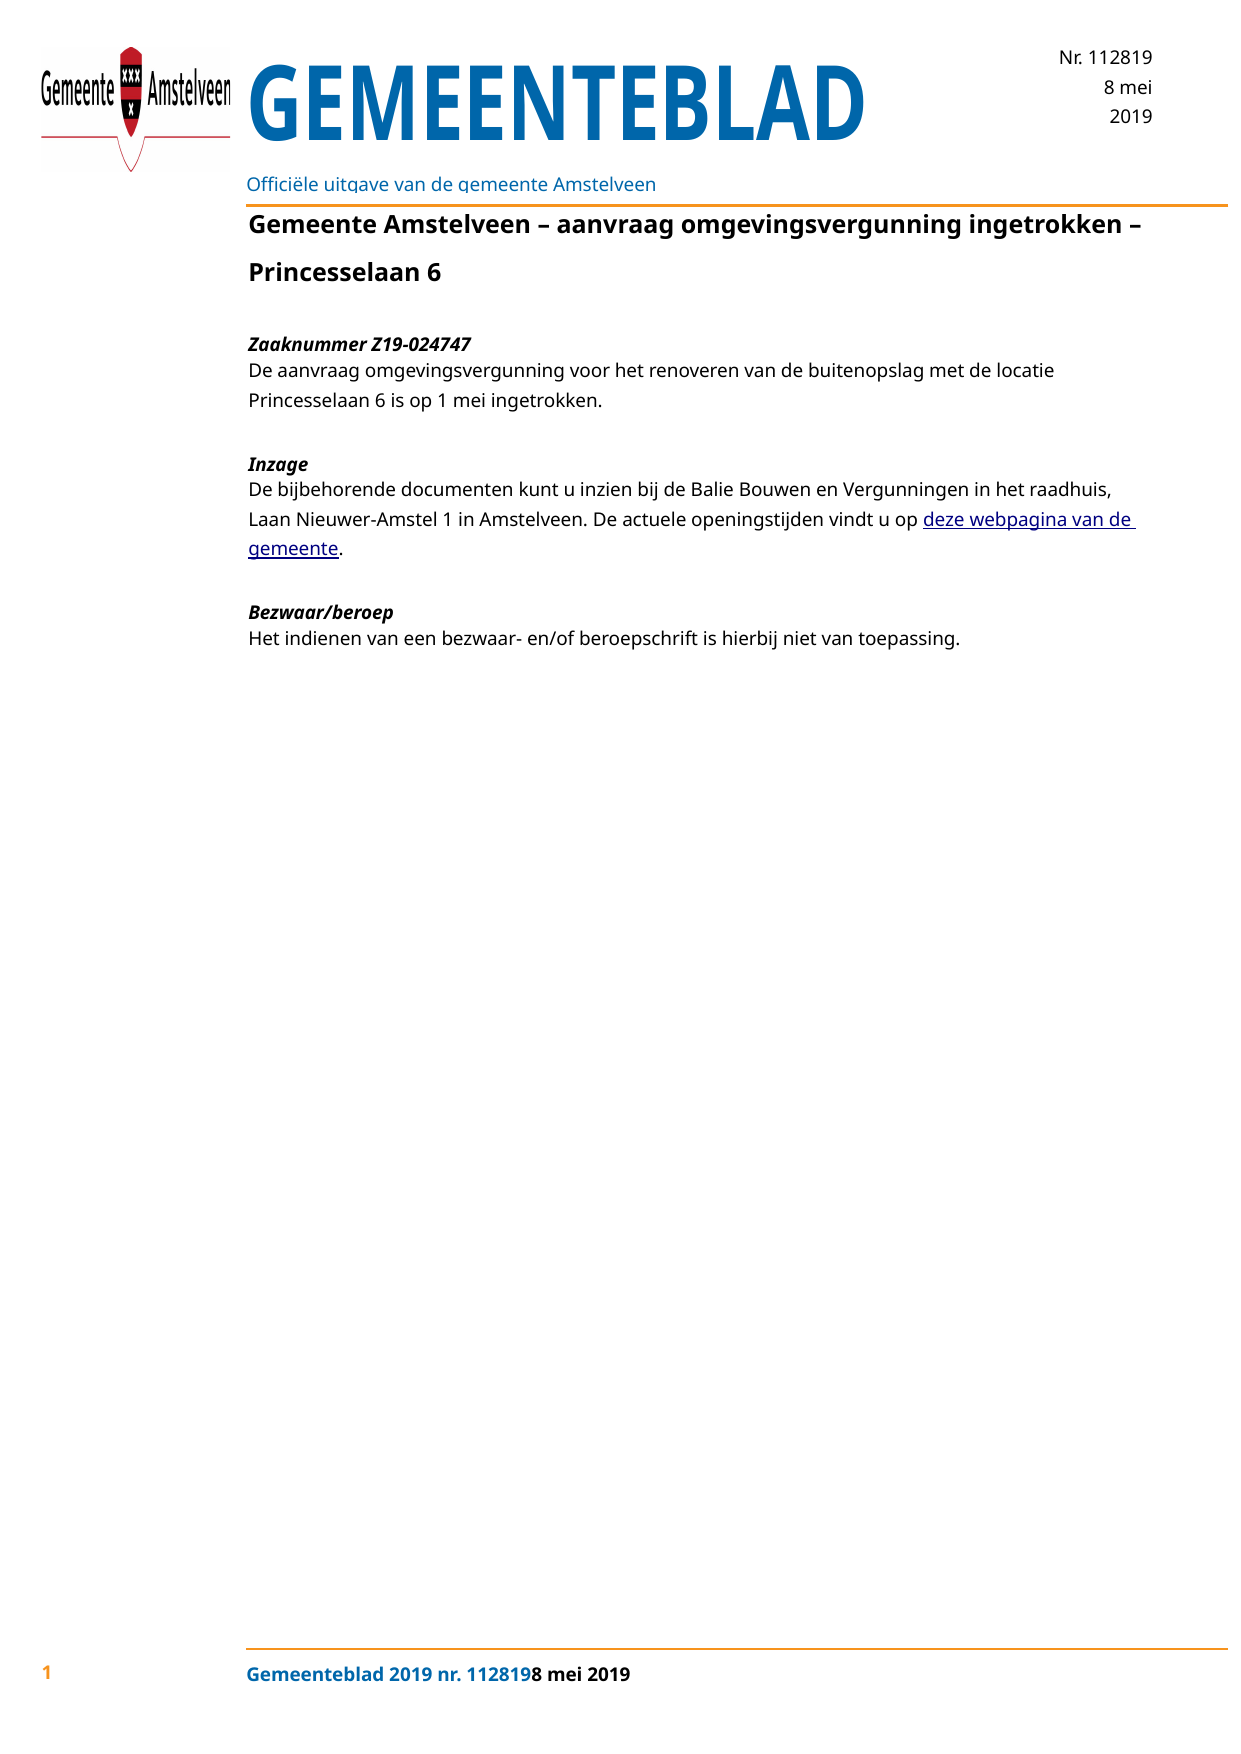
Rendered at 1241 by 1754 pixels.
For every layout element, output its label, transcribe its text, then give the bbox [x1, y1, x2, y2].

picture [41, 47, 231, 172]
text De bijbehorende documenten kunt u inzien bij de Balie Bouwen en Vergunningen in het raadhuis, Laan Nieuwer-Amstel 1 in Amstelveen. De actuele openingstijden vindt u op deze webpagina van de gemeente. [248, 476, 1152, 561]
text Het indienen van een bezwaar- en/of beroepschrift is hierbij niet van toepassing. [248, 625, 1152, 651]
text Inzage [248, 451, 1152, 476]
text Bezwaar/beroep [248, 599, 1152, 625]
text Gemeente Amstelveen – aanvraag omgevingsvergunning ingetrokken – Princesselaan 6 [248, 207, 1152, 288]
text De aanvraag omgevingsvergunning voor het renoveren van de buitenopslag met de locatie Princesselaan 6 is op 1 mei ingetrokken. [248, 357, 1152, 412]
text Zaaknummer Z19-024747 [248, 331, 1152, 357]
